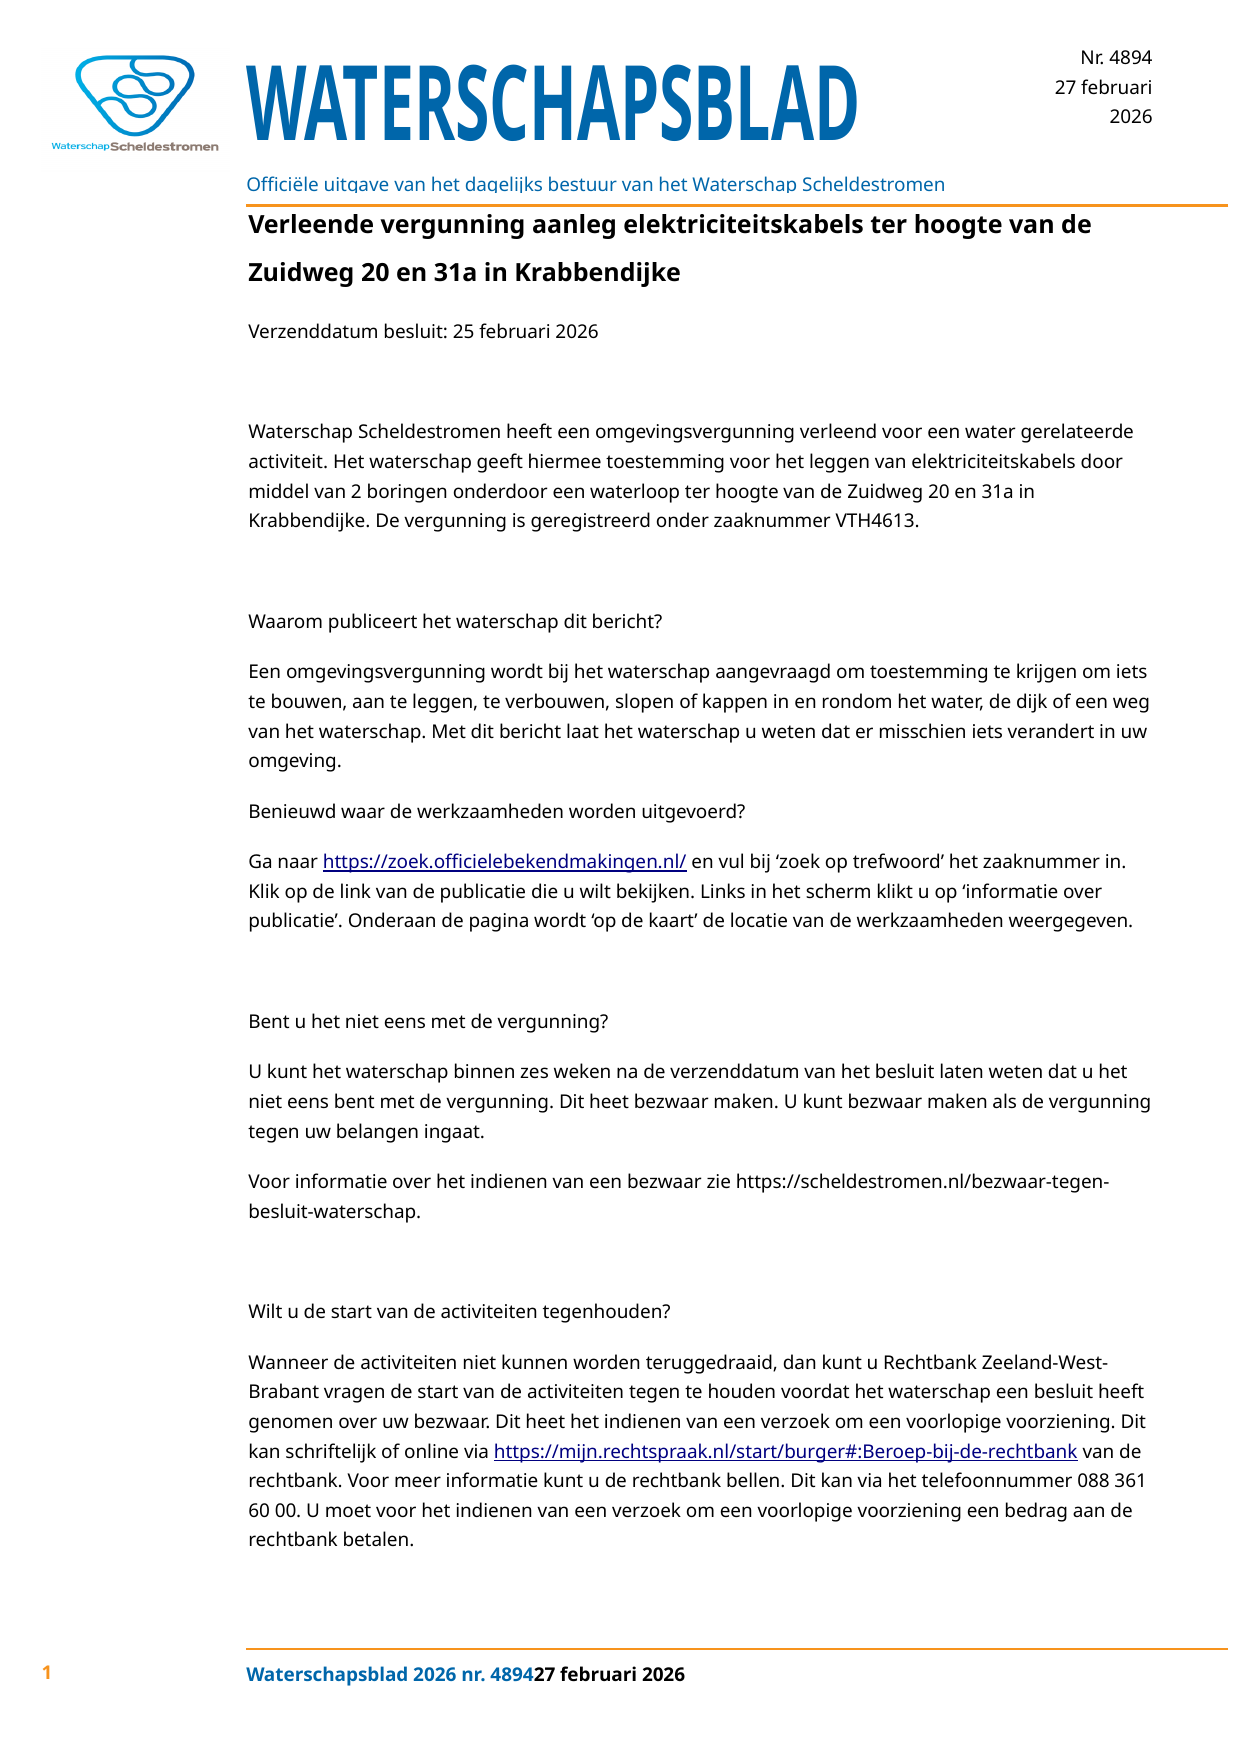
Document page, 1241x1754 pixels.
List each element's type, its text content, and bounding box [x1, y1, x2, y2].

text Ga naar https://zoek.officielebekendmakingen.nl/ en vul bij ‘zoek op trefwoord’ het zaaknummer in. Klik op de link van de publicatie die u wilt bekijken. Links in het scherm klikt u op ‘informatie over publicatie’. Onderaan de pagina wordt ‘op de kaart’ de locatie van de werkzaamheden weergegeven. [248, 848, 1152, 933]
picture [41, 47, 231, 172]
text Wanneer de activiteiten niet kunnen worden teruggedraaid, dan kunt u Rechtbank Zeeland-West-Brabant vragen de start van de activiteiten tegen te houden voordat het waterschap een besluit heeft genomen over uw bezwaar. Dit heet het indienen van een verzoek om een voorlopige voorziening. Dit kan schriftelijk of online via https://mijn.rechtspraak.nl/start/burger#:Beroep-bij-de-rechtbank van de rechtbank. Voor meer informatie kunt u de rechtbank bellen. Dit kan via het telefoonnummer 088 361 60 00. U moet voor het indienen van een verzoek om een voorlopige voorziening een bedrag aan de rechtbank betalen. [248, 1349, 1152, 1552]
text Verleende vergunning aanleg elektriciteitskabels ter hoogte van de Zuidweg 20 en 31a in Krabbendijke [248, 207, 1152, 288]
text Benieuwd waar de werkzaamheden worden uitgevoerd? [248, 798, 1152, 824]
text Voor informatie over het indienen van een bezwaar zie https://scheldestromen.nl/bezwaar-tegen-besluit-waterschap. [248, 1168, 1152, 1224]
text Een omgevingsvergunning wordt bij het waterschap aangevraagd om toestemming te krijgen om iets te bouwen, aan te leggen, te verbouwen, slopen of kappen in en rondom het water, de dijk of een weg van het waterschap. Met dit bericht laat het waterschap u weten dat er misschien iets verandert in uw omgeving. [248, 659, 1152, 773]
text Wilt u de start van de activiteiten tegenhouden? [248, 1299, 1152, 1324]
text Verzenddatum besluit: 25 februari 2026 [248, 318, 1152, 344]
text U kunt het waterschap binnen zes weken na de verzenddatum van het besluit laten weten dat u het niet eens bent met de vergunning. Dit heet bezwaar maken. U kunt bezwaar maken als de vergunning tegen uw belangen ingaat. [248, 1059, 1152, 1144]
text Waterschap Scheldestromen heeft een omgevingsvergunning verleend voor een water gerelateerde activiteit. Het waterschap geeft hiermee toestemming voor het leggen van elektriciteitskabels door middel van 2 boringen onderdoor een waterloop ter hoogte van de Zuidweg 20 en 31a in Krabbendijke. De vergunning is geregistreerd onder zaaknummer VTH4613. [248, 419, 1152, 533]
text Waarom publiceert het waterschap dit bericht? [248, 608, 1152, 634]
text Bent u het niet eens met de vergunning? [248, 1008, 1152, 1034]
